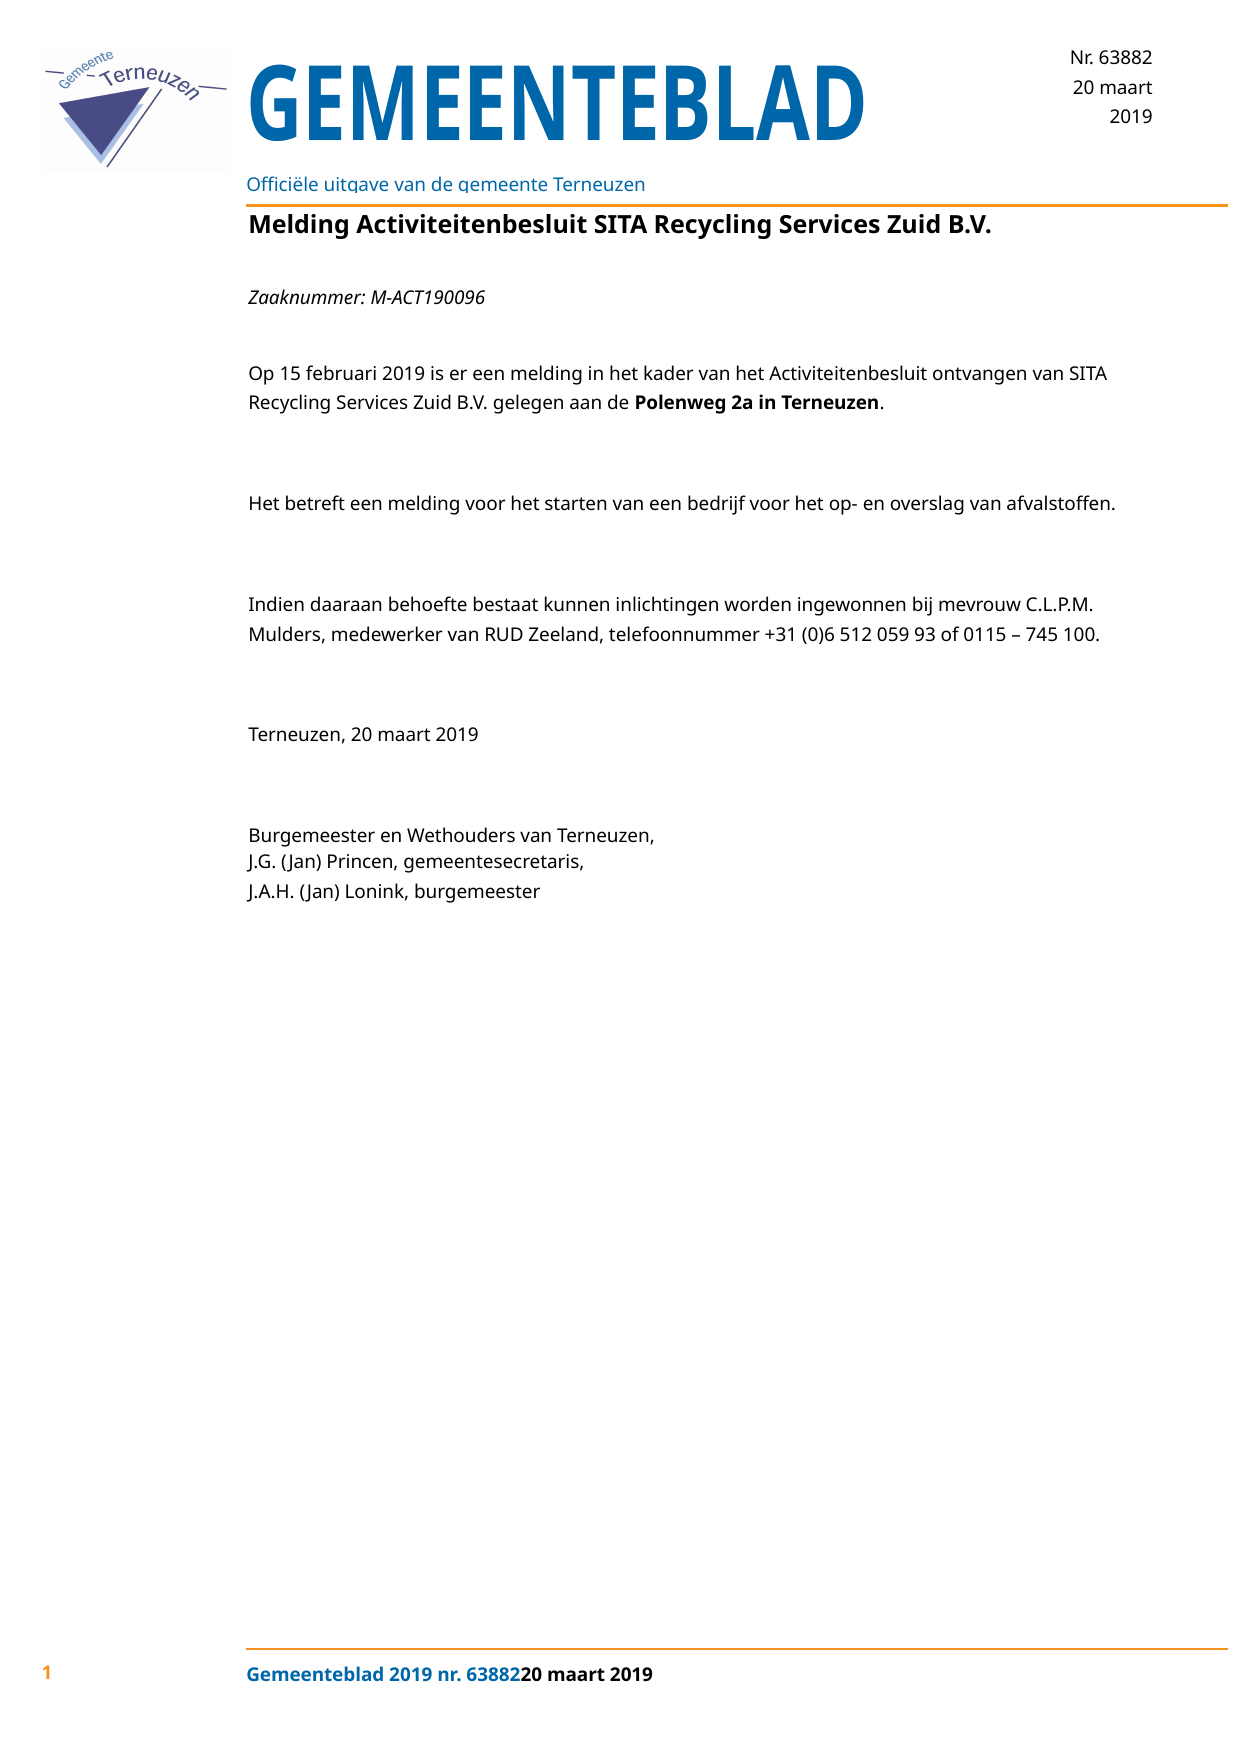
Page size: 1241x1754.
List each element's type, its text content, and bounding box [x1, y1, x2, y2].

table_cell J.G. (Jan) Princen, gemeentesecretaris, J.A.H. (Jan) Lonink, burgemeester [248, 848, 700, 963]
table_cell [248, 989, 1152, 1014]
text Op 15 februari 2019 is er een melding in het kader van het Activiteitenbesluit ontvangen van SITA Recycling Services Zuid B.V. gelegen aan de Polenweg 2a in Terneuzen. [248, 360, 1152, 415]
table_header Burgemeester en Wethouders van Terneuzen, [248, 823, 1152, 848]
text Melding Activiteitenbesluit SITA Recycling Services Zuid B.V. [248, 207, 1152, 241]
text Indien daaraan behoefte bestaat kunnen inlichtingen worden ingewonnen bij mevrouw C.L.P.M. Mulders, medewerker van RUD Zeeland, telefoonnummer +31 (0)6 512 059 93 of 0115 – 745 100. [248, 591, 1152, 647]
table_cell [248, 963, 700, 988]
text Het betreft een melding voor het starten van een bedrijf voor het op- en overslag van afvalstoffen. [248, 490, 1152, 516]
table_cell [248, 1014, 700, 1040]
text Zaaknummer: M-ACT190096 [248, 284, 1152, 309]
picture [41, 47, 231, 172]
text Terneuzen, 20 maart 2019 [248, 722, 1152, 747]
table_cell [700, 1014, 1152, 1040]
table_cell [700, 848, 1152, 963]
table_cell [700, 963, 1152, 988]
